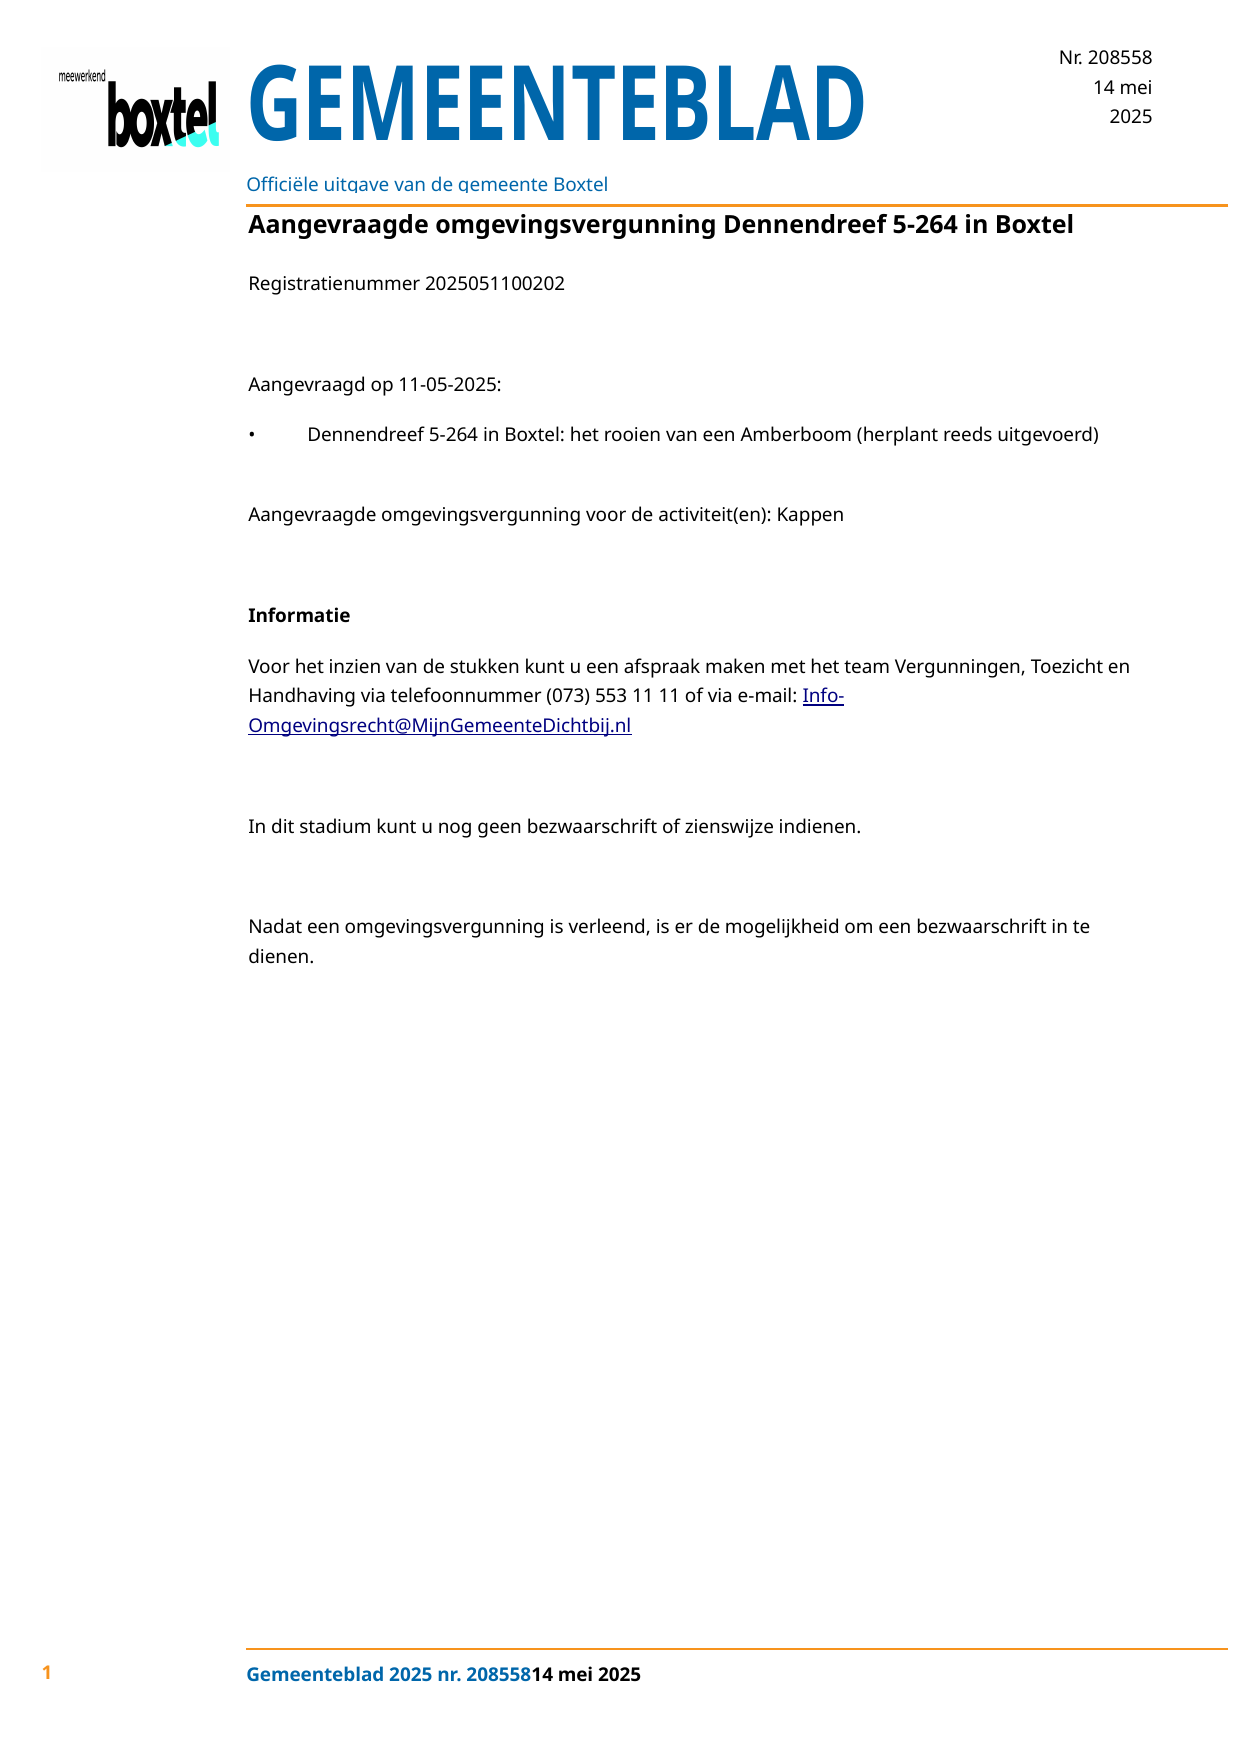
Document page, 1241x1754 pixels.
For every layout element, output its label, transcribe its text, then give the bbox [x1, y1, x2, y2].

text Registratienummer 2025051100202 [248, 270, 1152, 296]
text In dit stadium kunt u nog geen bezwaarschrift of zienswijze indienen. [248, 813, 1152, 838]
text Informatie [248, 602, 1152, 628]
list Dennendreef 5-264 in Boxtel: het rooien van een Amberboom (herplant reeds uitgevoerd) [248, 422, 1152, 447]
text Nadat een omgevingsvergunning is verleend, is er de mogelijkheid om een bezwaarschrift in te dienen. [248, 914, 1152, 969]
picture [41, 47, 231, 172]
text Aangevraagd op 11-05-2025: [248, 371, 1152, 397]
text Aangevraagde omgevingsvergunning voor de activiteit(en): Kappen [248, 502, 1152, 527]
text Voor het inzien van de stukken kunt u een afspraak maken met het team Vergunningen, Toezicht en Handhaving via telefoonnummer (073) 553 11 11 of via e-mail: Info-Omgevingsrecht@MijnGemeenteDichtbij.nl [248, 653, 1152, 738]
text Aangevraagde omgevingsvergunning Dennendreef 5-264 in Boxtel [248, 207, 1152, 241]
